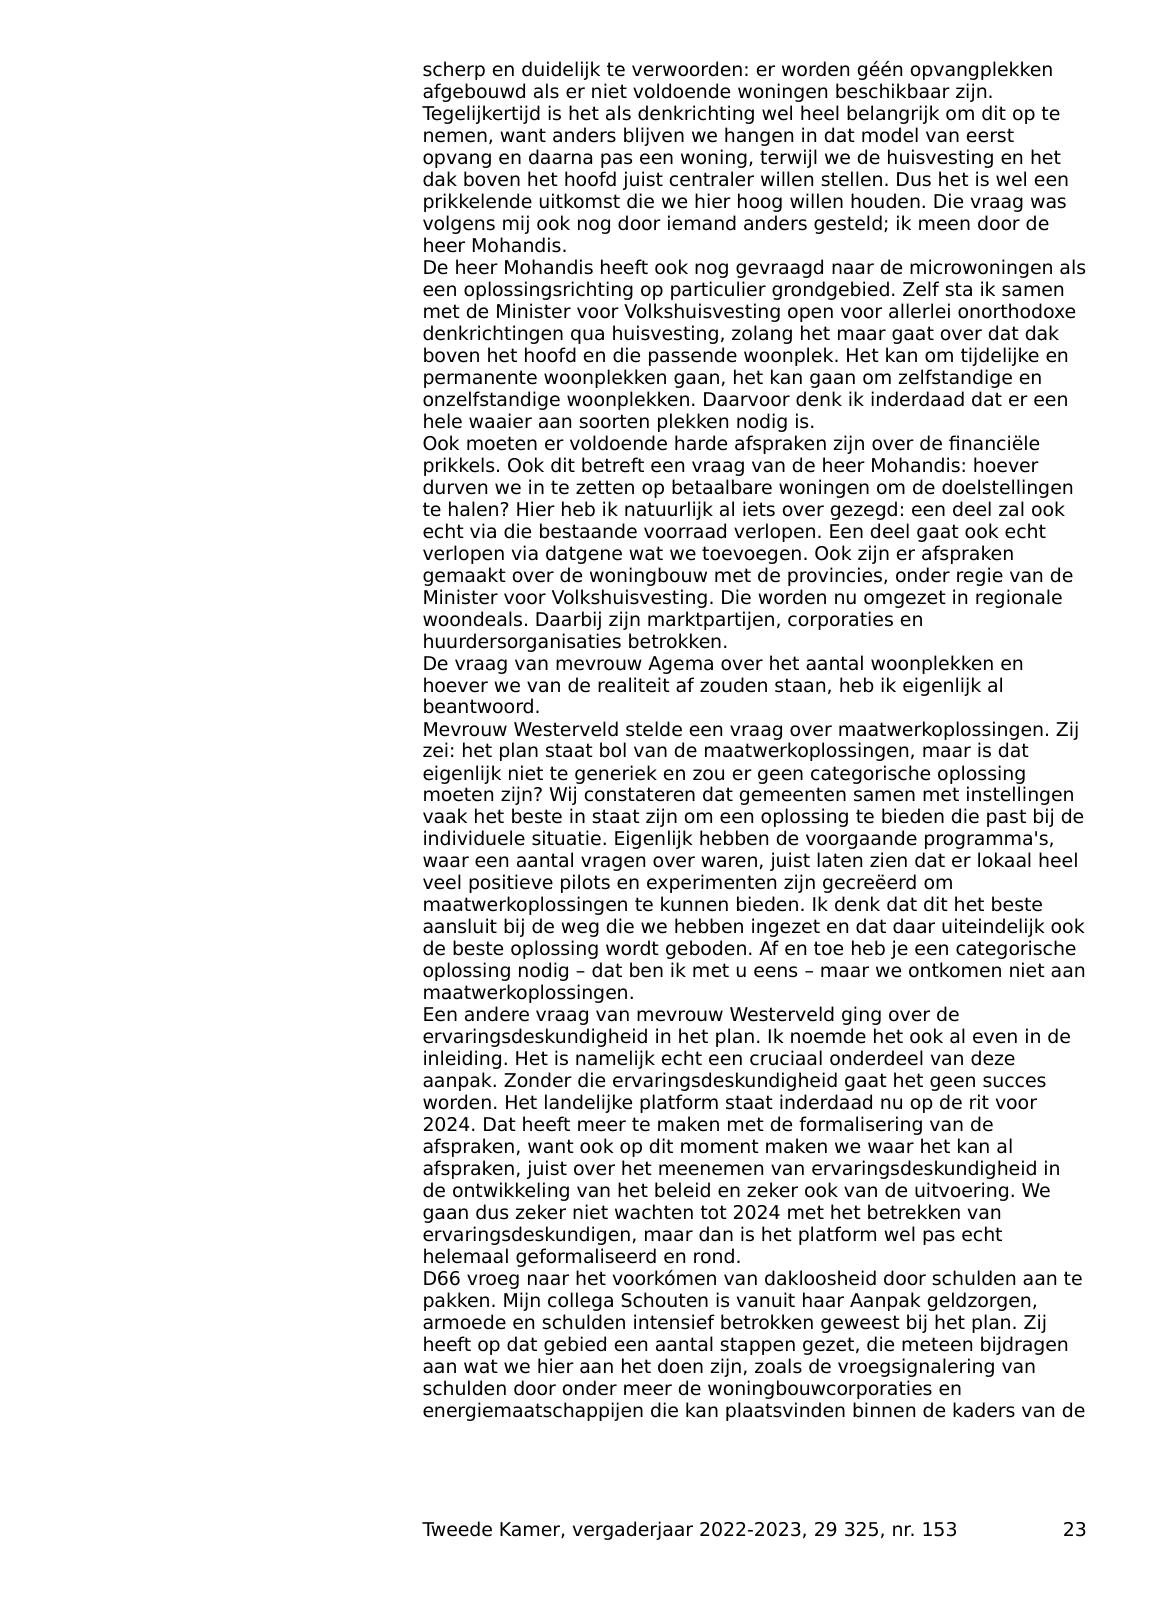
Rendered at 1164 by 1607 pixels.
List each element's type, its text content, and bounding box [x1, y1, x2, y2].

text De heer Mohandis heeft ook nog gevraagd naar de microwoningen als een oplossingsrichting op particulier grondgebied. Zelf sta ik samen met de Minister voor Volkshuisvesting open voor allerlei onorthodoxe denkrichtingen qua huisvesting, zolang het maar gaat over dat dak boven het hoofd en die passende woonplek. Het kan om tijdelijke en permanente woonplekken gaan, het kan gaan om zelfstandige en onzelfstandige woonplekken. Daarvoor denk ik inderdaad dat er een hele waaier aan soorten plekken nodig is. [422, 257, 1087, 433]
text De vraag van mevrouw Agema over het aantal woonplekken en hoever we van de realiteit af zouden staan, heb ik eigenlijk al beantwoord. [422, 652, 1087, 718]
text scherp en duidelijk te verwoorden: er worden géén opvangplekken afgebouwd als er niet voldoende woningen beschikbaar zijn. Tegelijkertijd is het als denkrichting wel heel belangrijk om dit op te nemen, want anders blijven we hangen in dat model van eerst opvang en daarna pas een woning, terwijl we de huisvesting en het dak boven het hoofd juist centraler willen stellen. Dus het is wel een prikkelende uitkomst die we hier hoog willen houden. Die vraag was volgens mij ook nog door iemand anders gesteld; ik meen door de heer Mohandis. [422, 59, 1087, 257]
text Mevrouw Westerveld stelde een vraag over maatwerkoplossingen. Zij zei: het plan staat bol van de maatwerkoplossingen, maar is dat eigenlijk niet te generiek en zou er geen categorische oplossing moeten zijn? Wij constateren dat gemeenten samen met instellingen vaak het beste in staat zijn om een oplossing te bieden die past bij de individuele situatie. Eigenlijk hebben de voorgaande programma's, waar een aantal vragen over waren, juist laten zien dat er lokaal heel veel positieve pilots en experimenten zijn gecreëerd om maatwerkoplossingen te kunnen bieden. Ik denk dat dit het beste aansluit bij de weg die we hebben ingezet en dat daar uiteindelijk ook de beste oplossing wordt geboden. Af en toe heb je een categorische oplossing nodig – dat ben ik met u eens – maar we ontkomen niet aan maatwerkoplossingen. [422, 718, 1087, 1004]
text D66 vroeg naar het voorkómen van dakloosheid door schulden aan te pakken. Mijn collega Schouten is vanuit haar Aanpak geldzorgen, armoede en schulden intensief betrokken geweest bij het plan. Zij heeft op dat gebied een aantal stappen gezet, die meteen bijdragen aan wat we hier aan het doen zijn, zoals de vroegsignalering van schulden door onder meer de woningbouwcorporaties en energiemaatschappijen die kan plaatsvinden binnen de kaders van de [422, 1268, 1087, 1422]
text Ook moeten er voldoende harde afspraken zijn over de financiële prikkels. Ook dit betreft een vraag van de heer Mohandis: hoever durven we in te zetten op betaalbare woningen om de doelstellingen te halen? Hier heb ik natuurlijk al iets over gezegd: een deel zal ook echt via die bestaande voorraad verlopen. Een deel gaat ook echt verlopen via datgene wat we toevoegen. Ook zijn er afspraken gemaakt over de woningbouw met de provincies, onder regie van de Minister voor Volkshuisvesting. Die worden nu omgezet in regionale woondeals. Daarbij zijn marktpartijen, corporaties en huurdersorganisaties betrokken. [422, 433, 1087, 652]
text Een andere vraag van mevrouw Westerveld ging over de ervaringsdeskundigheid in het plan. Ik noemde het ook al even in de inleiding. Het is namelijk echt een cruciaal onderdeel van deze aanpak. Zonder die ervaringsdeskundigheid gaat het geen succes worden. Het landelijke platform staat inderdaad nu op de rit voor 2024. Dat heeft meer te maken met de formalisering van de afspraken, want ook op dit moment maken we waar het kan al afspraken, juist over het meenemen van ervaringsdeskundigheid in de ontwikkeling van het beleid en zeker ook van de uitvoering. We gaan dus zeker niet wachten tot 2024 met het betrekken van ervaringsdeskundigen, maar dan is het platform wel pas echt helemaal geformaliseerd en rond. [422, 1004, 1087, 1268]
